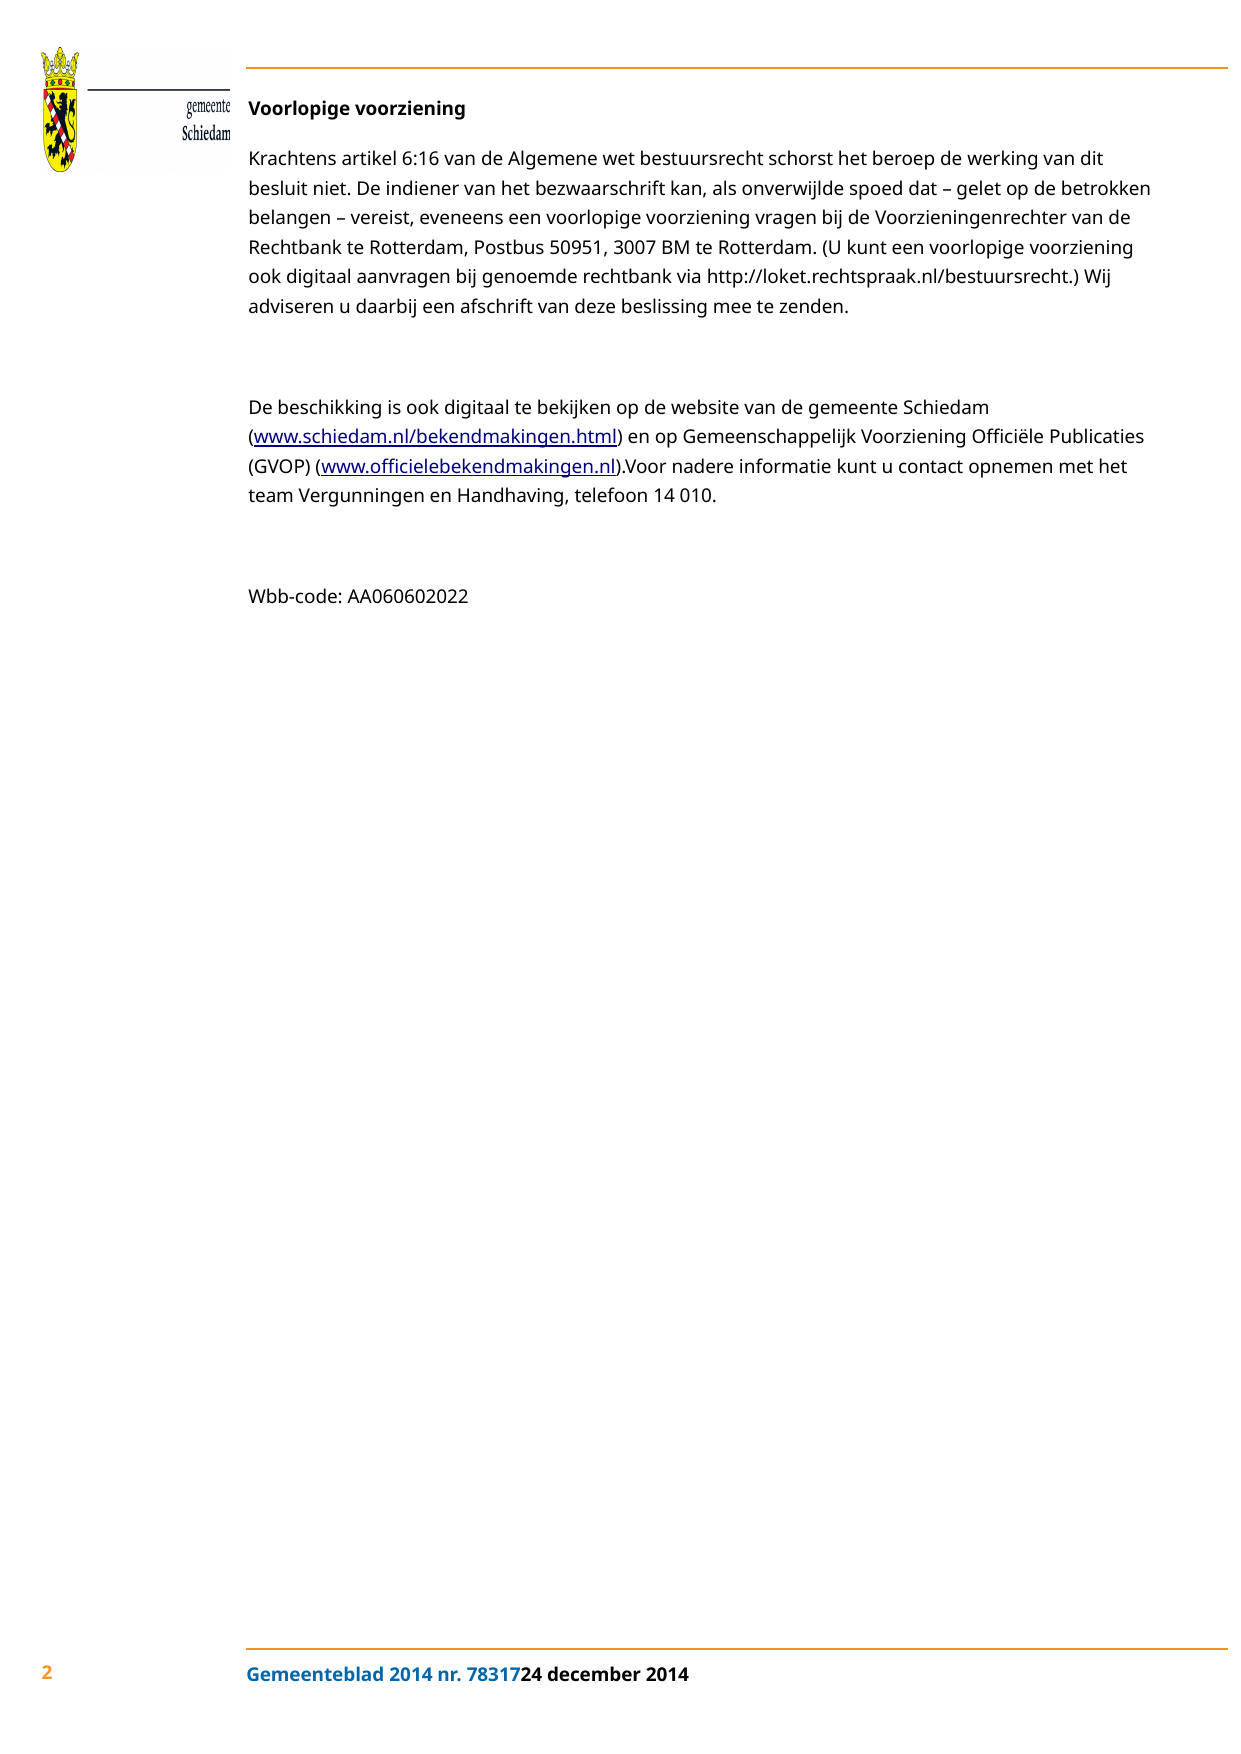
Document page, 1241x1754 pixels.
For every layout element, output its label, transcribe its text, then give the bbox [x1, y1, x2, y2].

text Voorlopige voorziening [248, 95, 1152, 121]
picture [41, 47, 231, 172]
text De beschikking is ook digitaal te bekijken op de website van de gemeente Schiedam (www.schiedam.nl/bekendmakingen.html) en op Gemeenschappelijk Voorziening Officiële Publicaties (GVOP) (www.officielebekendmakingen.nl).Voor nadere informatie kunt u contact opnemen met het team Vergunningen en Handhaving, telefoon 14 010. [248, 394, 1152, 508]
text Krachtens artikel 6:16 van de Algemene wet bestuursrecht schorst het beroep de werking van dit besluit niet. De indiener van het bezwaarschrift kan, als onverwijlde spoed dat – gelet op de betrokken belangen – vereist, eveneens een voorlopige voorziening vragen bij de Voorzieningenrechter van de Rechtbank te Rotterdam, Postbus 50951, 3007 BM te Rotterdam. (U kunt een voorlopige voorziening ook digitaal aanvragen bij genoemde rechtbank via http://loket.rechtspraak.nl/bestuursrecht.) Wij adviseren u daarbij een afschrift van deze beslissing mee te zenden. [248, 145, 1152, 319]
text Wbb-code: AA060602022 [248, 583, 1152, 609]
